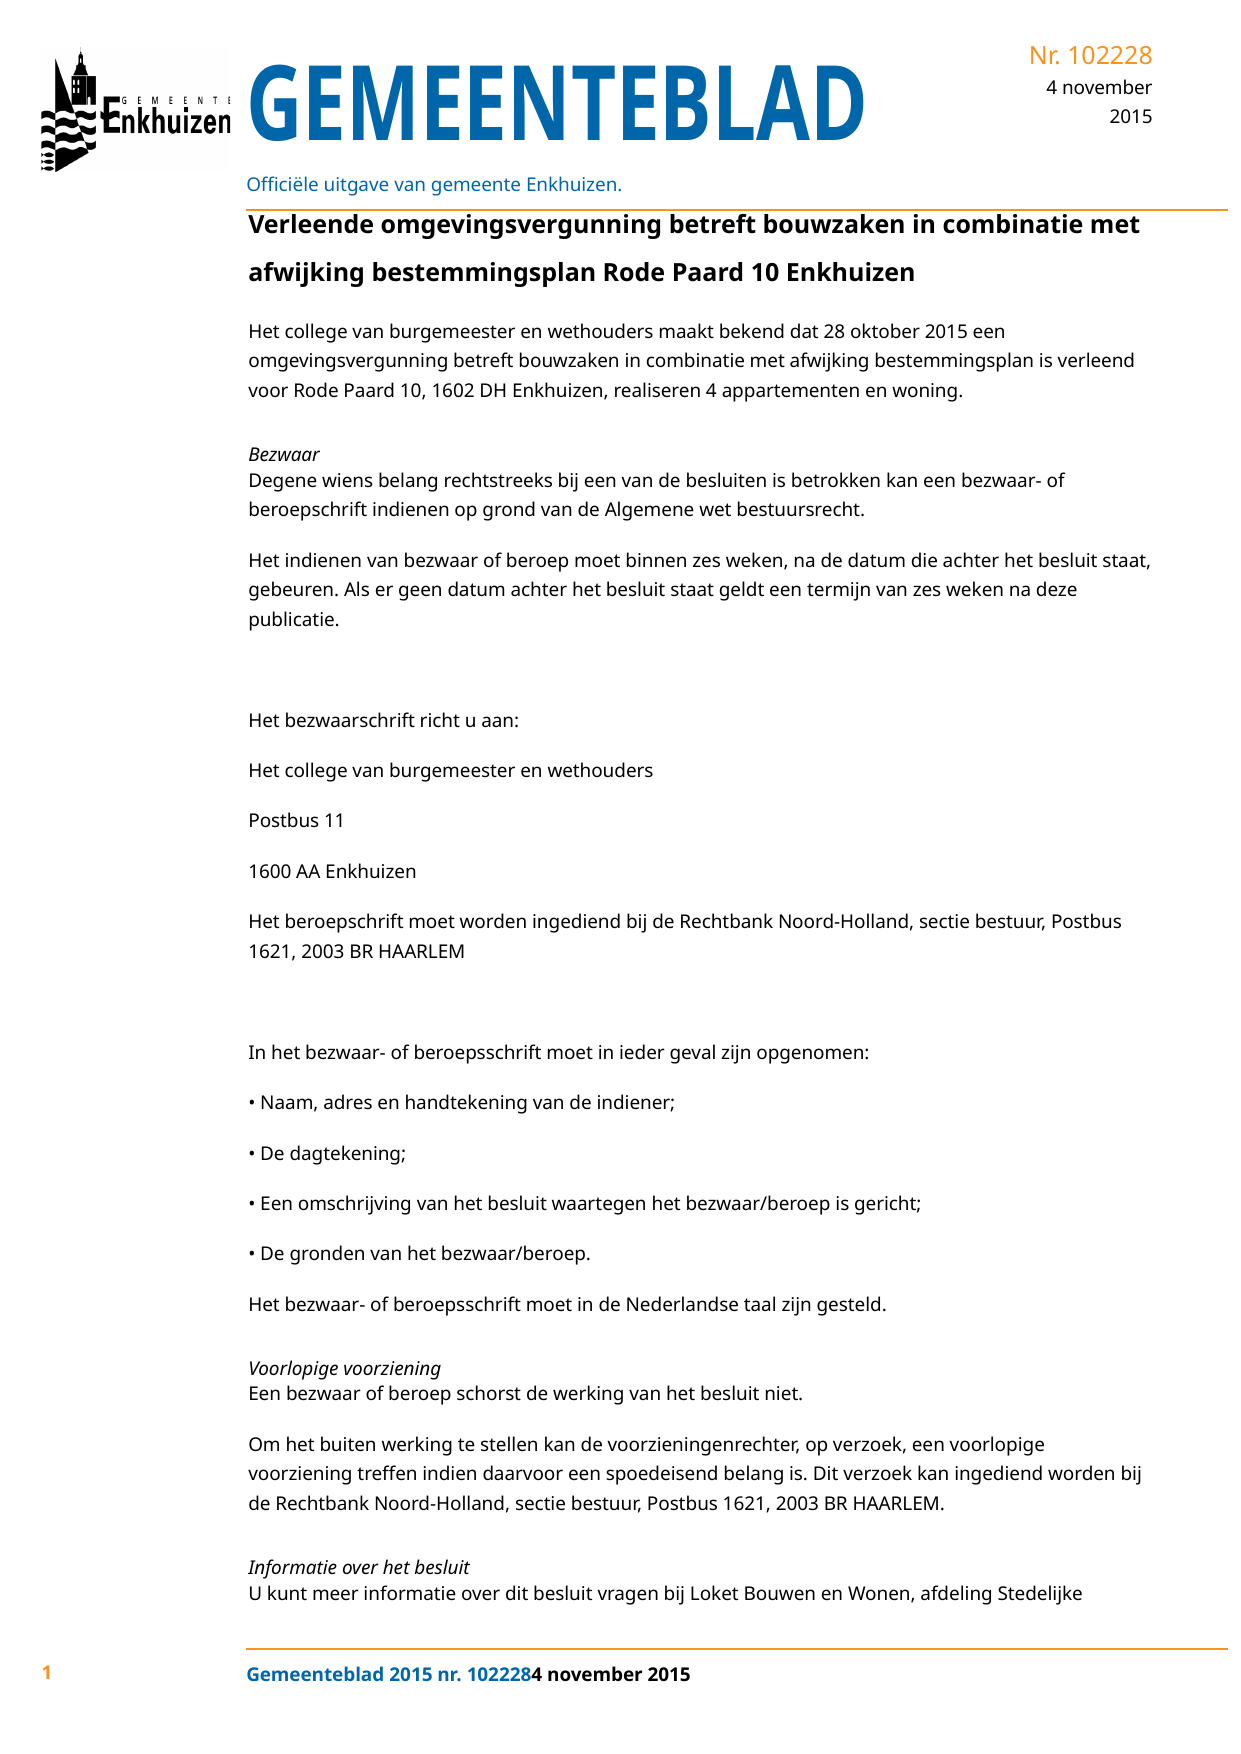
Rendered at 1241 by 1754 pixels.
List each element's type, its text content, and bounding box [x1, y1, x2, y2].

text Het bezwaarschrift richt u aan: [248, 707, 1152, 732]
text Informatie over het besluit [248, 1554, 1152, 1580]
text Postbus 11 [248, 808, 1152, 833]
text In het bezwaar- of beroepsschrift moet in ieder geval zijn opgenomen: [248, 1039, 1152, 1064]
text 1600 AA Enkhuizen [248, 858, 1152, 884]
text Het college van burgemeester en wethouders maakt bekend dat 28 oktober 2015 een omgevingsvergunning betreft bouwzaken in combinatie met afwijking bestemmingsplan is verleend voor Rode Paard 10, 1602 DH Enkhuizen, realiseren 4 appartementen en woning. [248, 318, 1152, 403]
text Een bezwaar of beroep schorst de werking van het besluit niet. [248, 1381, 1152, 1406]
text Om het buiten werking te stellen kan de voorzieningenrechter, op verzoek, een voorlopige voorziening treffen indien daarvoor een spoedeisend belang is. Dit verzoek kan ingediend worden bij de Rechtbank Noord-Holland, sectie bestuur, Postbus 1621, 2003 BR HAARLEM. [248, 1431, 1152, 1516]
text Verleende omgevingsvergunning betreft bouwzaken in combinatie met afwijking bestemmingsplan Rode Paard 10 Enkhuizen [248, 211, 1152, 288]
text U kunt meer informatie over dit besluit vragen bij Loket Bouwen en Wonen, afdeling Stedelijke [248, 1580, 1152, 1606]
text Het indienen van bezwaar of beroep moet binnen zes weken, na de datum die achter het besluit staat, gebeuren. Als er geen datum achter het besluit staat geldt een termijn van zes weken na deze publicatie. [248, 547, 1152, 632]
text Voorlopige voorziening [248, 1355, 1152, 1381]
text Bezwaar [248, 441, 1152, 467]
picture [41, 47, 231, 172]
text Het beroepschrift moet worden ingediend bij de Rechtbank Noord-Holland, sectie bestuur, Postbus 1621, 2003 BR HAARLEM [248, 908, 1152, 964]
text Het bezwaar- of beroepsschrift moet in de Nederlandse taal zijn gesteld. [248, 1291, 1152, 1317]
text • Een omschrijving van het besluit waartegen het bezwaar/beroep is gericht; [248, 1190, 1152, 1216]
text • Naam, adres en handtekening van de indiener; [248, 1089, 1152, 1115]
text • De dagtekening; [248, 1140, 1152, 1165]
text • De gronden van het bezwaar/beroep. [248, 1241, 1152, 1266]
text Het college van burgemeester en wethouders [248, 757, 1152, 783]
text Degene wiens belang rechtstreeks bij een van de besluiten is betrokken kan een bezwaar- of beroepschrift indienen op grond van de Algemene wet bestuursrecht. [248, 467, 1152, 522]
